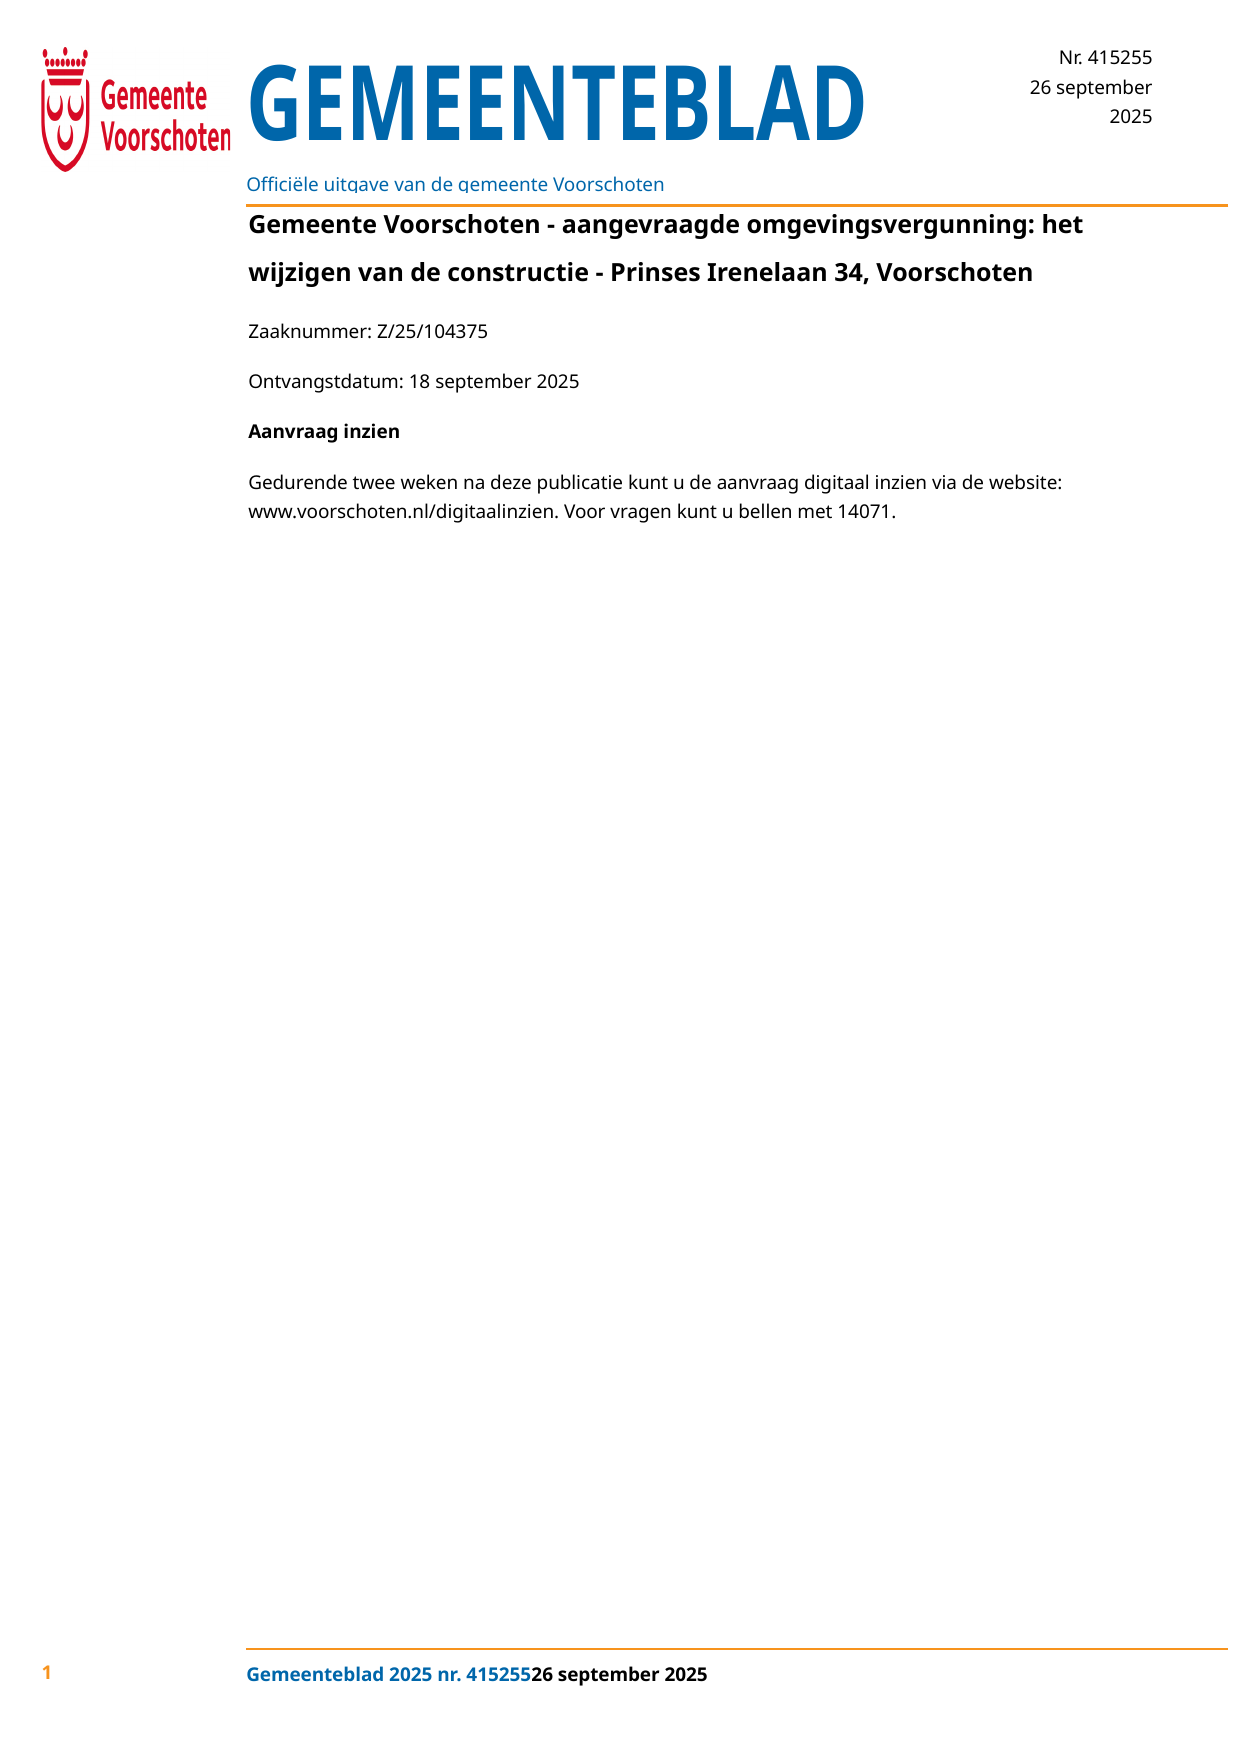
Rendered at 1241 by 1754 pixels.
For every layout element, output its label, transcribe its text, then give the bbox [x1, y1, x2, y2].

text Zaaknummer: Z/25/104375 [248, 318, 1152, 344]
picture [41, 47, 231, 172]
text Gedurende twee weken na deze publicatie kunt u de aanvraag digitaal inzien via de website: www.voorschoten.nl/digitaalinzien. Voor vragen kunt u bellen met 14071. [248, 469, 1152, 524]
text Aanvraag inzien [248, 419, 1152, 444]
text Gemeente Voorschoten - aangevraagde omgevingsvergunning: het wijzigen van de constructie - Prinses Irenelaan 34, Voorschoten [248, 207, 1152, 288]
text Ontvangstdatum: 18 september 2025 [248, 368, 1152, 394]
